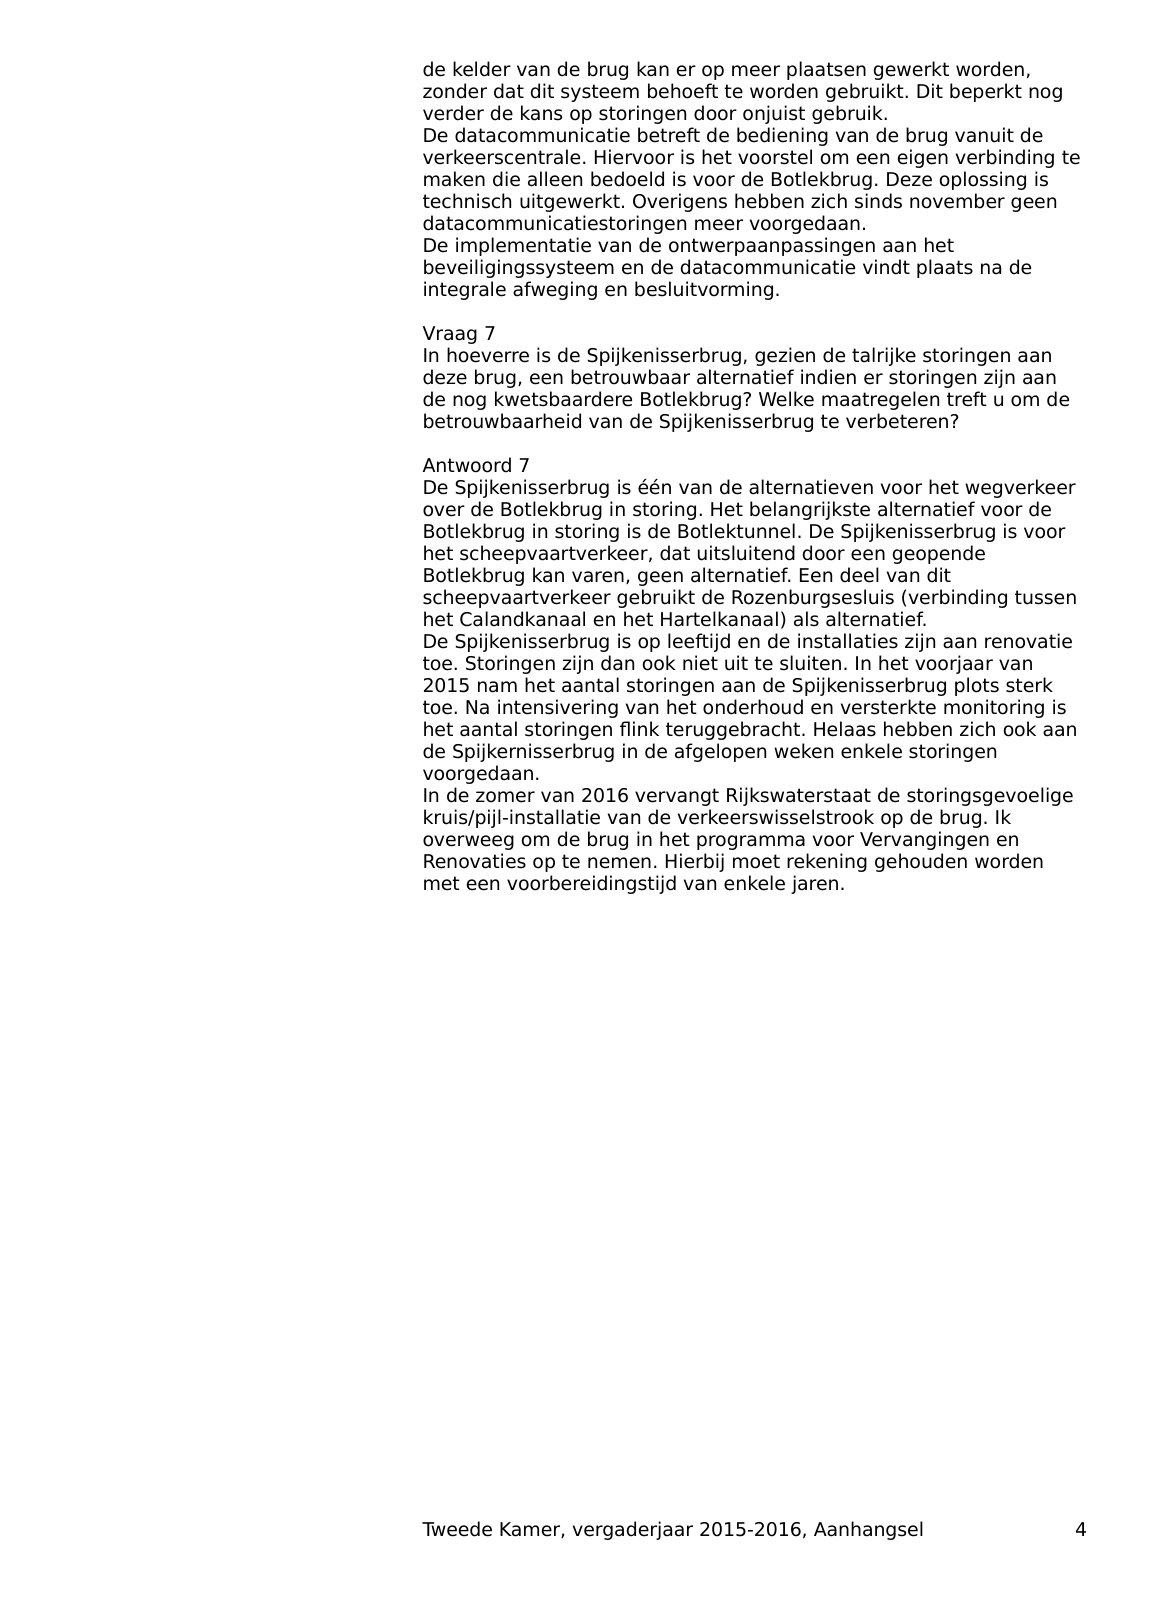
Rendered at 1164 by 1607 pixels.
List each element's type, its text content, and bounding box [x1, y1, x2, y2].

text Vraag 7 [422, 323, 1087, 345]
text Antwoord 7 [422, 455, 1087, 477]
text de kelder van de brug kan er op meer plaatsen gewerkt worden, zonder dat dit systeem behoeft te worden gebruikt. Dit beperkt nog verder de kans op storingen door onjuist gebruik. [422, 59, 1087, 125]
text De Spijkenisserbrug is één van de alternatieven voor het wegverkeer over de Botlekbrug in storing. Het belangrijkste alternatief voor de Botlekbrug in storing is de Botlektunnel. De Spijkenisserbrug is voor het scheepvaartverkeer, dat uitsluitend door een geopende Botlekbrug kan varen, geen alternatief. Een deel van dit scheepvaartverkeer gebruikt de Rozenburgsesluis (verbinding tussen het Calandkanaal en het Hartelkanaal) als alternatief. [422, 477, 1087, 631]
text De datacommunicatie betreft de bediening van de brug vanuit de verkeerscentrale. Hiervoor is het voorstel om een eigen verbinding te maken die alleen bedoeld is voor de Botlekbrug. Deze oplossing is technisch uitgewerkt. Overigens hebben zich sinds november geen datacommunicatiestoringen meer voorgedaan. [422, 125, 1087, 235]
text In de zomer van 2016 vervangt Rijkswaterstaat de storingsgevoelige kruis/pijl-installatie van de verkeerswisselstrook op de brug. Ik overweeg om de brug in het programma voor Vervangingen en Renovaties op te nemen. Hierbij moet rekening gehouden worden met een voorbereidingstijd van enkele jaren. [422, 785, 1087, 895]
text De Spijkenisserbrug is op leeftijd en de installaties zijn aan renovatie toe. Storingen zijn dan ook niet uit te sluiten. In het voorjaar van 2015 nam het aantal storingen aan de Spijkenisserbrug plots sterk toe. Na intensivering van het onderhoud en versterkte monitoring is het aantal storingen flink teruggebracht. Helaas hebben zich ook aan de Spijkernisserbrug in de afgelopen weken enkele storingen voorgedaan. [422, 631, 1087, 785]
text De implementatie van de ontwerpaanpassingen aan het beveiligingssysteem en de datacommunicatie vindt plaats na de integrale afweging en besluitvorming. [422, 235, 1087, 301]
text In hoeverre is de Spijkenisserbrug, gezien de talrijke storingen aan deze brug, een betrouwbaar alternatief indien er storingen zijn aan de nog kwetsbaardere Botlekbrug? Welke maatregelen treft u om de betrouwbaarheid van de Spijkenisserbrug te verbeteren? [422, 345, 1087, 433]
